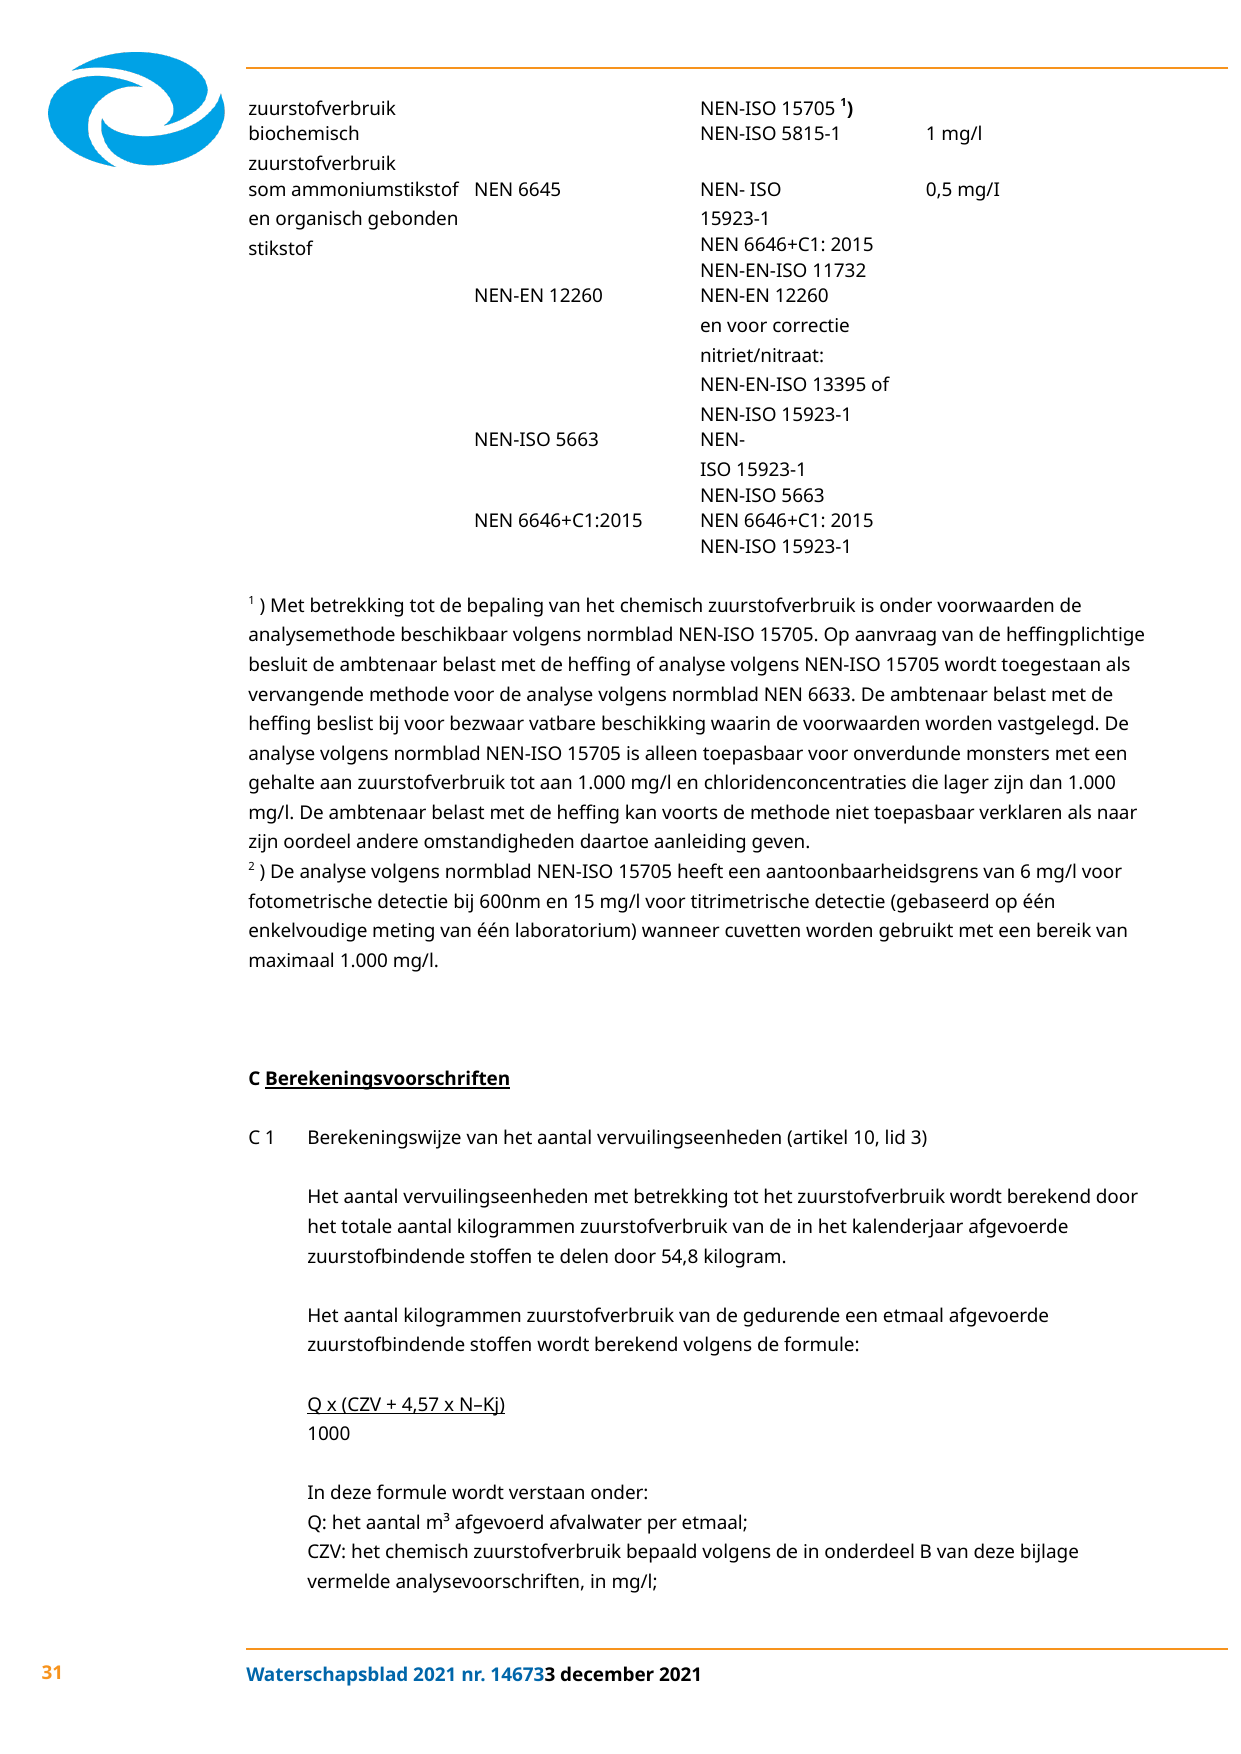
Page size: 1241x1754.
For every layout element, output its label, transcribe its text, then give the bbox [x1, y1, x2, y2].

table_cell NEN- ISO 15923-1 [700, 427, 926, 482]
table_cell NEN-ISO 5815-1 [700, 121, 926, 176]
table_cell NEN-EN-ISO 11732 [700, 257, 926, 283]
table_cell som ammoniumstikstof en organisch gebonden stikstof [248, 176, 474, 559]
table_cell zuurstofverbruik [248, 95, 474, 121]
list Q x (CZV + 4,57 x N–Kj) [248, 1391, 1152, 1416]
list Het aantal kilogrammen zuurstofverbruik van de gedurende een etmaal afgevoerde zuurstofbindende stoffen wordt berekend volgens de formule: [248, 1302, 1152, 1357]
table_cell NEN-ISO 5663 [700, 482, 926, 508]
list 1000 [248, 1420, 1152, 1446]
list Het aantal vervuilingseenheden met betrekking tot het zuurstofverbruik wordt berekend door het totale aantal kilogrammen zuurstofverbruik van de in het kalenderjaar afgevoerde zuurstofbindende stoffen te delen door 54,8 kilogram. [248, 1184, 1152, 1268]
table_cell 0,5 mg/I [926, 176, 1152, 559]
text 2 ) De analyse volgens normblad NEN-ISO 15705 heeft een aantoonbaarheidsgrens van 6 mg/l voor fotometrische detectie bij 600nm en 15 mg/l voor titrimetrische detectie (gebaseerd op één enkelvoudige meting van één laboratorium) wanneer cuvetten worden gebruikt met een bereik van maximaal 1.000 mg/l. [248, 858, 1152, 973]
list Q: het aantal m³ afgevoerd afvalwater per etmaal; [248, 1509, 1152, 1535]
table_cell NEN 6646+C1:2015 [474, 508, 700, 559]
table_cell NEN 6646+C1: 2015 [700, 508, 926, 533]
table_cell biochemisch zuurstofverbruik [248, 121, 474, 176]
list In deze formule wordt verstaan onder: [248, 1479, 1152, 1505]
table_cell NEN-EN 12260 en voor correctie nitriet/nitraat: NEN-EN-ISO 13395 of NEN-ISO 15923-1 [700, 283, 926, 427]
table_cell [926, 95, 1152, 121]
list Berekeningswijze van het aantal vervuilingseenheden (artikel 10, lid 3) [248, 1124, 1152, 1150]
table_cell NEN 6645 [474, 176, 700, 283]
table_cell [474, 121, 700, 176]
table_cell [474, 95, 700, 121]
list CZV: het chemisch zuurstofverbruik bepaald volgens de in onderdeel B van deze bijlage vermelde analysevoorschriften, in mg/l; [248, 1539, 1152, 1594]
table_cell 1 mg/l [926, 121, 1152, 176]
table_cell NEN-ISO 15705 1) [700, 95, 926, 121]
text C Berekeningsvoorschriften [248, 1065, 1152, 1091]
table_cell NEN- ISO 15923-1 [700, 176, 926, 231]
table_cell NEN 6646+C1: 2015 [700, 231, 926, 257]
picture [41, 47, 231, 172]
table_cell NEN-ISO 15923-1 [700, 534, 926, 559]
table_cell NEN-EN 12260 [474, 283, 700, 427]
table_cell NEN-ISO 5663 [474, 427, 700, 508]
text 1 ) Met betrekking tot de bepaling van het chemisch zuurstofverbruik is onder voorwaarden de analysemethode beschikbaar volgens normblad NEN-ISO 15705. Op aanvraag van de heffingplichtige besluit de ambtenaar belast met de heffing of analyse volgens NEN-ISO 15705 wordt toegestaan als vervangende methode voor de analyse volgens normblad NEN 6633. De ambtenaar belast met de heffing beslist bij voor bezwaar vatbare beschikking waarin de voorwaarden worden vastgelegd. De analyse volgens normblad NEN-ISO 15705 is alleen toepasbaar voor onverdunde monsters met een gehalte aan zuurstofverbruik tot aan 1.000 mg/l en chloridenconcentraties die lager zijn dan 1.000 mg/l. De ambtenaar belast met de heffing kan voorts de methode niet toepasbaar verklaren als naar zijn oordeel andere omstandigheden daartoe aanleiding geven. [248, 592, 1152, 854]
